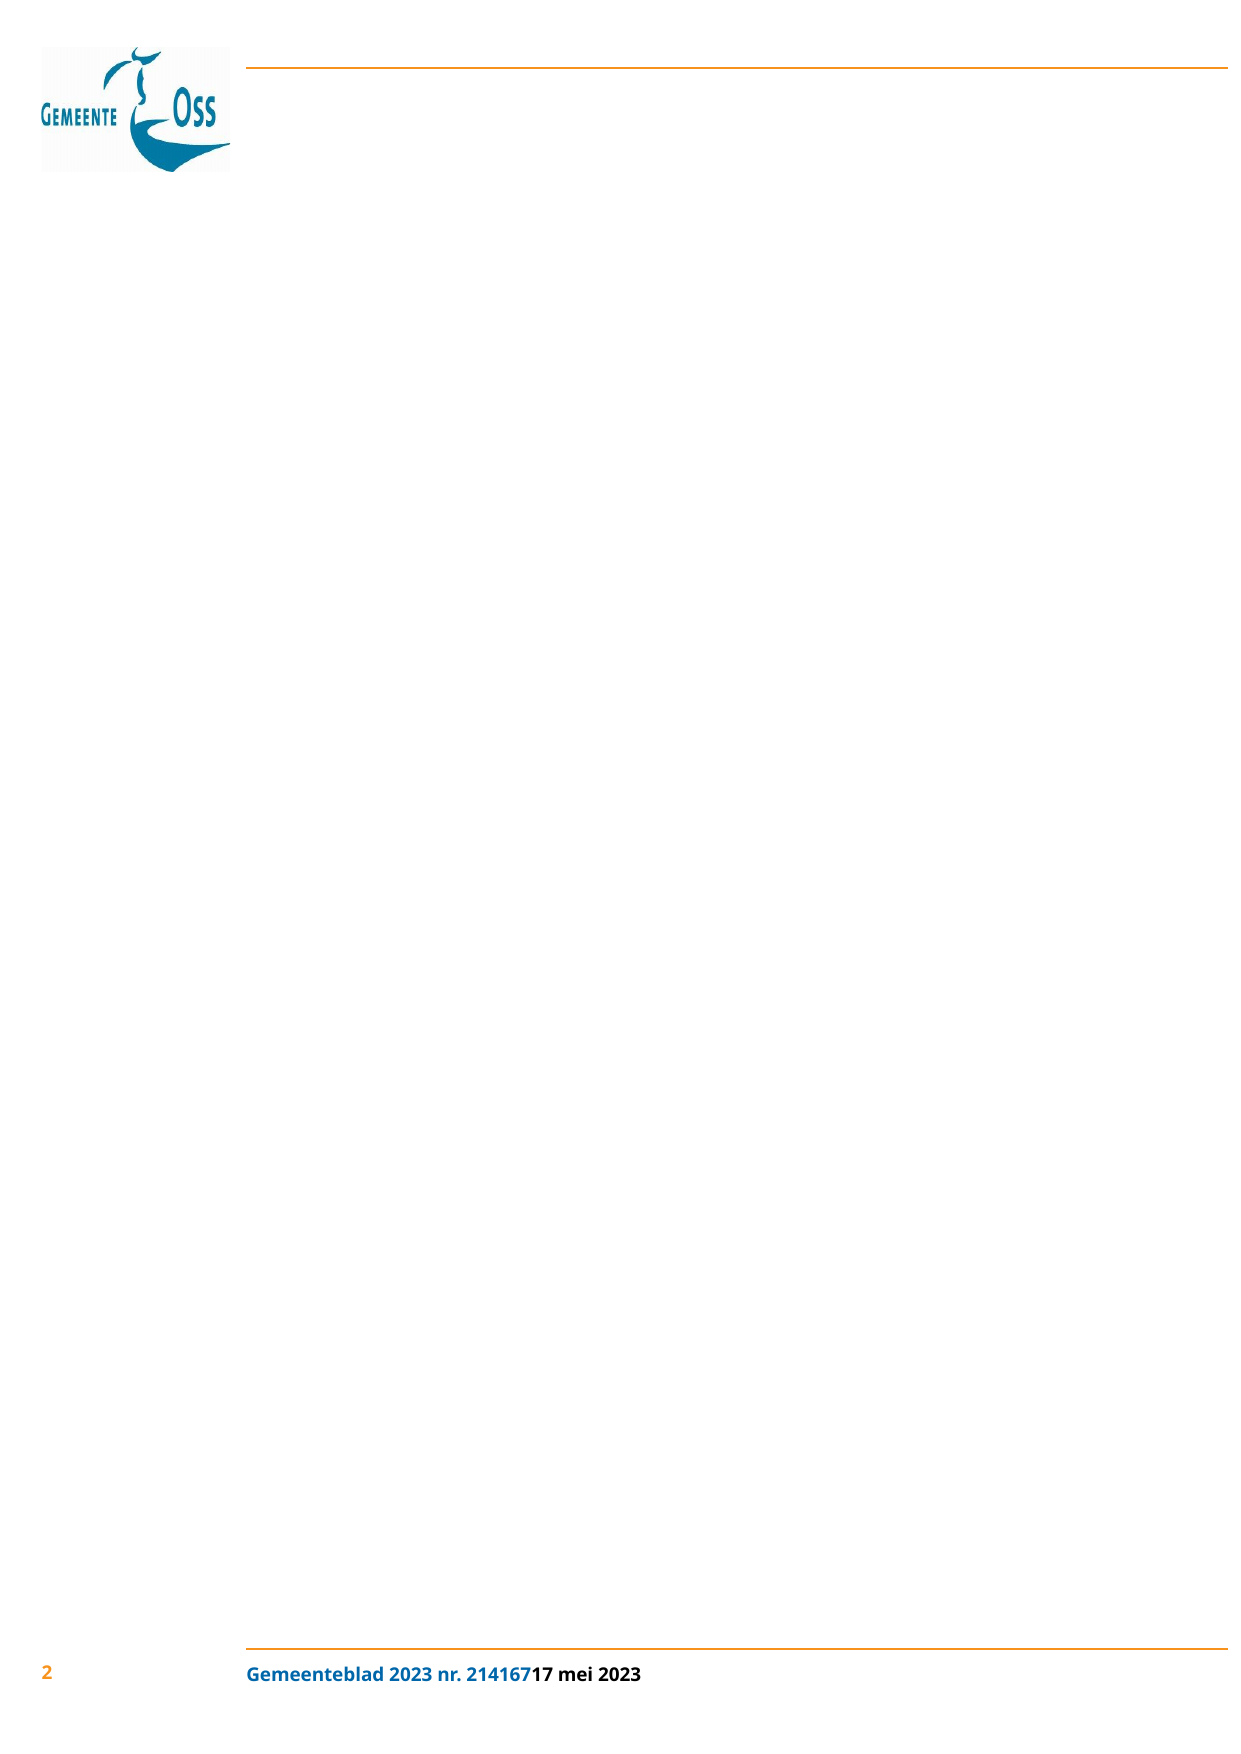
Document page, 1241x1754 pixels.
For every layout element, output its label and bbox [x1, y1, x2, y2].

picture [41, 47, 231, 172]
